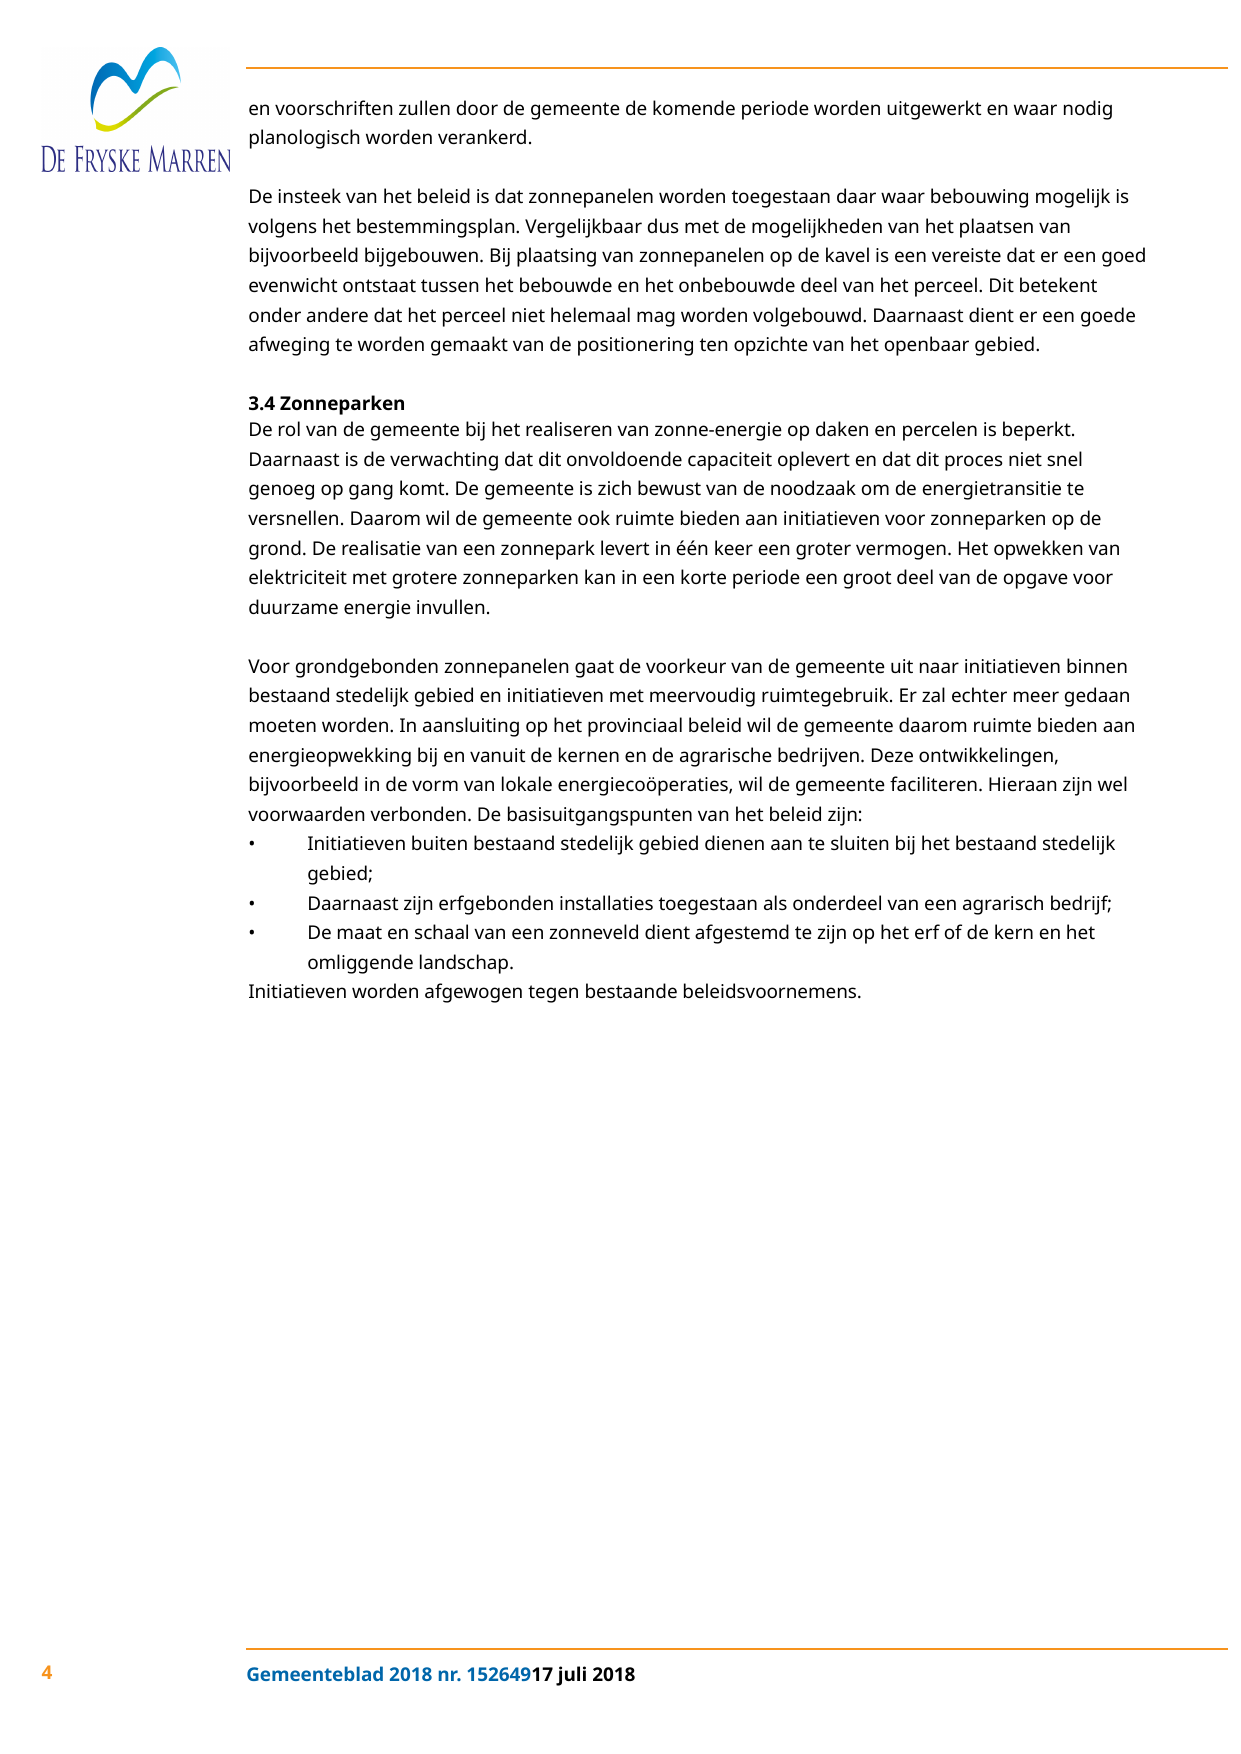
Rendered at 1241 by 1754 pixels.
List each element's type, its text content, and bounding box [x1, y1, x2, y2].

picture [41, 47, 231, 172]
text De insteek van het beleid is dat zonnepanelen worden toegestaan daar waar bebouwing mogelijk is volgens het bestemmingsplan. Vergelijkbaar dus met de mogelijkheden van het plaatsen van bijvoorbeeld bijgebouwen. Bij plaatsing van zonnepanelen op de kavel is een vereiste dat er een goed evenwicht ontstaat tussen het bebouwde en het onbebouwde deel van het perceel. Dit betekent onder andere dat het perceel niet helemaal mag worden volgebouwd. Daarnaast dient er een goede afweging te worden gemaakt van de positionering ten opzichte van het openbaar gebied. [248, 183, 1152, 357]
text 3.4 Zonneparken [248, 391, 1152, 416]
list Daarnaast zijn erfgebonden installaties toegestaan als onderdeel van een agrarisch bedrijf; [248, 890, 1152, 915]
text Voor grondgebonden zonnepanelen gaat de voorkeur van de gemeente uit naar initiatieven binnen bestaand stedelijk gebied en initiatieven met meervoudig ruimtegebruik. Er zal echter meer gedaan moeten worden. In aansluiting op het provinciaal beleid wil de gemeente daarom ruimte bieden aan energieopwekking bij en vanuit de kernen en de agrarische bedrijven. Deze ontwikkelingen, bijvoorbeeld in de vorm van lokale energiecoöperaties, wil de gemeente faciliteren. Hieraan zijn wel voorwaarden verbonden. De basisuitgangspunten van het beleid zijn: [248, 653, 1152, 827]
list De maat en schaal van een zonneveld dient afgestemd te zijn op het erf of de kern en het omliggende landschap. [248, 919, 1152, 974]
text en voorschriften zullen door de gemeente de komende periode worden uitgewerkt en waar nodig planologisch worden verankerd. [248, 95, 1152, 150]
text De rol van de gemeente bij het realiseren van zonne-energie op daken en percelen is beperkt. Daarnaast is de verwachting dat dit onvoldoende capaciteit oplevert en dat dit proces niet snel genoeg op gang komt. De gemeente is zich bewust van de noodzaak om de energietransitie te versnellen. Daarom wil de gemeente ook ruimte bieden aan initiatieven voor zonneparken op de grond. De realisatie van een zonnepark levert in één keer een groter vermogen. Het opwekken van elektriciteit met grotere zonneparken kan in een korte periode een groot deel van de opgave voor duurzame energie invullen. [248, 416, 1152, 619]
text Initiatieven worden afgewogen tegen bestaande beleidsvoornemens. [248, 978, 1152, 1004]
list Initiatieven buiten bestaand stedelijk gebied dienen aan te sluiten bij het bestaand stedelijk gebied; [248, 831, 1152, 886]
